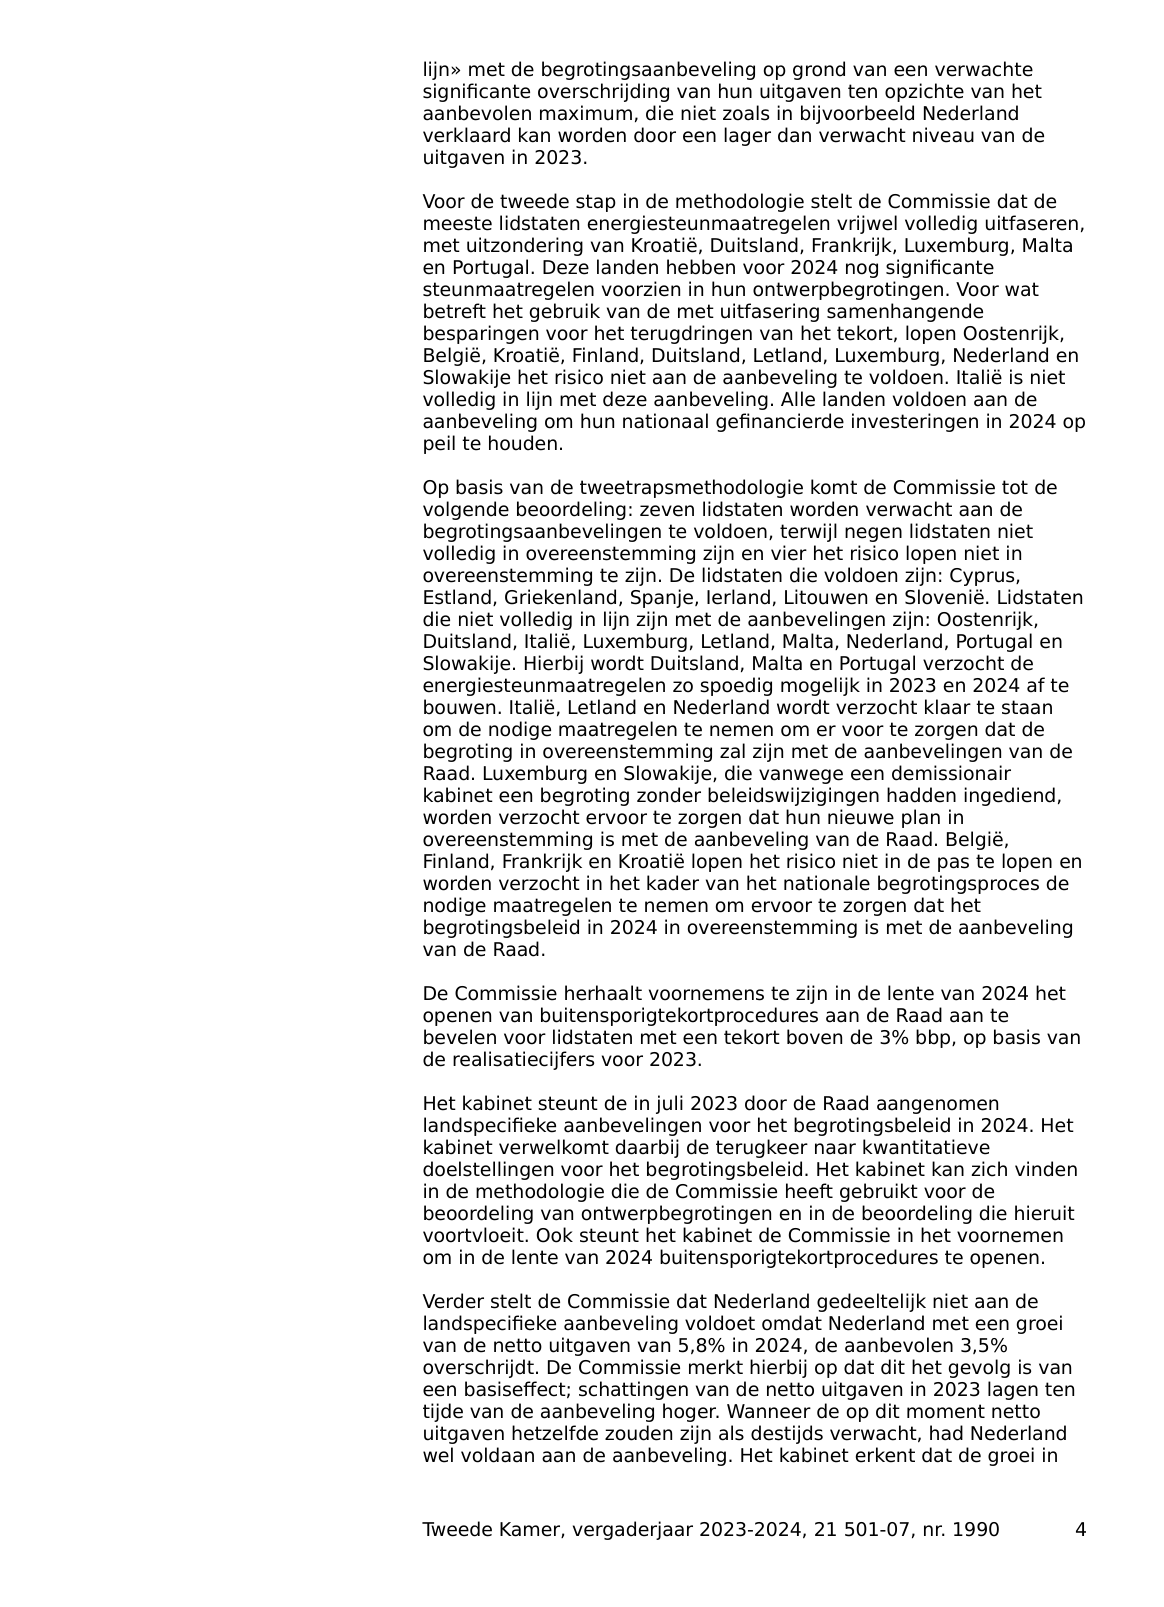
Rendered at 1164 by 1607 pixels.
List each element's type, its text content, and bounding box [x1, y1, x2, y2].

text lijn» met de begrotingsaanbeveling op grond van een verwachte significante overschrijding van hun uitgaven ten opzichte van het aanbevolen maximum, die niet zoals in bijvoorbeeld Nederland verklaard kan worden door een lager dan verwacht niveau van de uitgaven in 2023. [422, 59, 1087, 169]
text Het kabinet steunt de in juli 2023 door de Raad aangenomen landspecifieke aanbevelingen voor het begrotingsbeleid in 2024. Het kabinet verwelkomt daarbij de terugkeer naar kwantitatieve doelstellingen voor het begrotingsbeleid. Het kabinet kan zich vinden in de methodologie die de Commissie heeft gebruikt voor de beoordeling van ontwerpbegrotingen en in de beoordeling die hieruit voortvloeit. Ook steunt het kabinet de Commissie in het voornemen om in de lente van 2024 buitensporigtekortprocedures te openen. [422, 1093, 1087, 1269]
text Verder stelt de Commissie dat Nederland gedeeltelijk niet aan de landspecifieke aanbeveling voldoet omdat Nederland met een groei van de netto uitgaven van 5,8% in 2024, de aanbevolen 3,5% overschrijdt. De Commissie merkt hierbij op dat dit het gevolg is van een basiseffect; schattingen van de netto uitgaven in 2023 lagen ten tijde van de aanbeveling hoger. Wanneer de op dit moment netto uitgaven hetzelfde zouden zijn als destijds verwacht, had Nederland wel voldaan aan de aanbeveling. Het kabinet erkent dat de groei in [422, 1291, 1087, 1467]
text Op basis van de tweetrapsmethodologie komt de Commissie tot de volgende beoordeling: zeven lidstaten worden verwacht aan de begrotingsaanbevelingen te voldoen, terwijl negen lidstaten niet volledig in overeenstemming zijn en vier het risico lopen niet in overeenstemming te zijn. De lidstaten die voldoen zijn: Cyprus, Estland, Griekenland, Spanje, Ierland, Litouwen en Slovenië. Lidstaten die niet volledig in lijn zijn met de aanbevelingen zijn: Oostenrijk, Duitsland, Italië, Luxemburg, Letland, Malta, Nederland, Portugal en Slowakije. Hierbij wordt Duitsland, Malta en Portugal verzocht de energiesteunmaatregelen zo spoedig mogelijk in 2023 en 2024 af te bouwen. Italië, Letland en Nederland wordt verzocht klaar te staan om de nodige maatregelen te nemen om er voor te zorgen dat de begroting in overeenstemming zal zijn met de aanbevelingen van de Raad. Luxemburg en Slowakije, die vanwege een demissionair kabinet een begroting zonder beleidswijzigingen hadden ingediend, worden verzocht ervoor te zorgen dat hun nieuwe plan in overeenstemming is met de aanbeveling van de Raad. België, Finland, Frankrijk en Kroatië lopen het risico niet in de pas te lopen en worden verzocht in het kader van het nationale begrotingsproces de nodige maatregelen te nemen om ervoor te zorgen dat het begrotingsbeleid in 2024 in overeenstemming is met de aanbeveling van de Raad. [422, 477, 1087, 961]
text De Commissie herhaalt voornemens te zijn in de lente van 2024 het openen van buitensporigtekortprocedures aan de Raad aan te bevelen voor lidstaten met een tekort boven de 3% bbp, op basis van de realisatiecijfers voor 2023. [422, 983, 1087, 1071]
text Voor de tweede stap in de methodologie stelt de Commissie dat de meeste lidstaten energiesteunmaatregelen vrijwel volledig uitfaseren, met uitzondering van Kroatië, Duitsland, Frankrijk, Luxemburg, Malta en Portugal. Deze landen hebben voor 2024 nog significante steunmaatregelen voorzien in hun ontwerpbegrotingen. Voor wat betreft het gebruik van de met uitfasering samenhangende besparingen voor het terugdringen van het tekort, lopen Oostenrijk, België, Kroatië, Finland, Duitsland, Letland, Luxemburg, Nederland en Slowakije het risico niet aan de aanbeveling te voldoen. Italië is niet volledig in lijn met deze aanbeveling. Alle landen voldoen aan de aanbeveling om hun nationaal gefinancierde investeringen in 2024 op peil te houden. [422, 191, 1087, 455]
